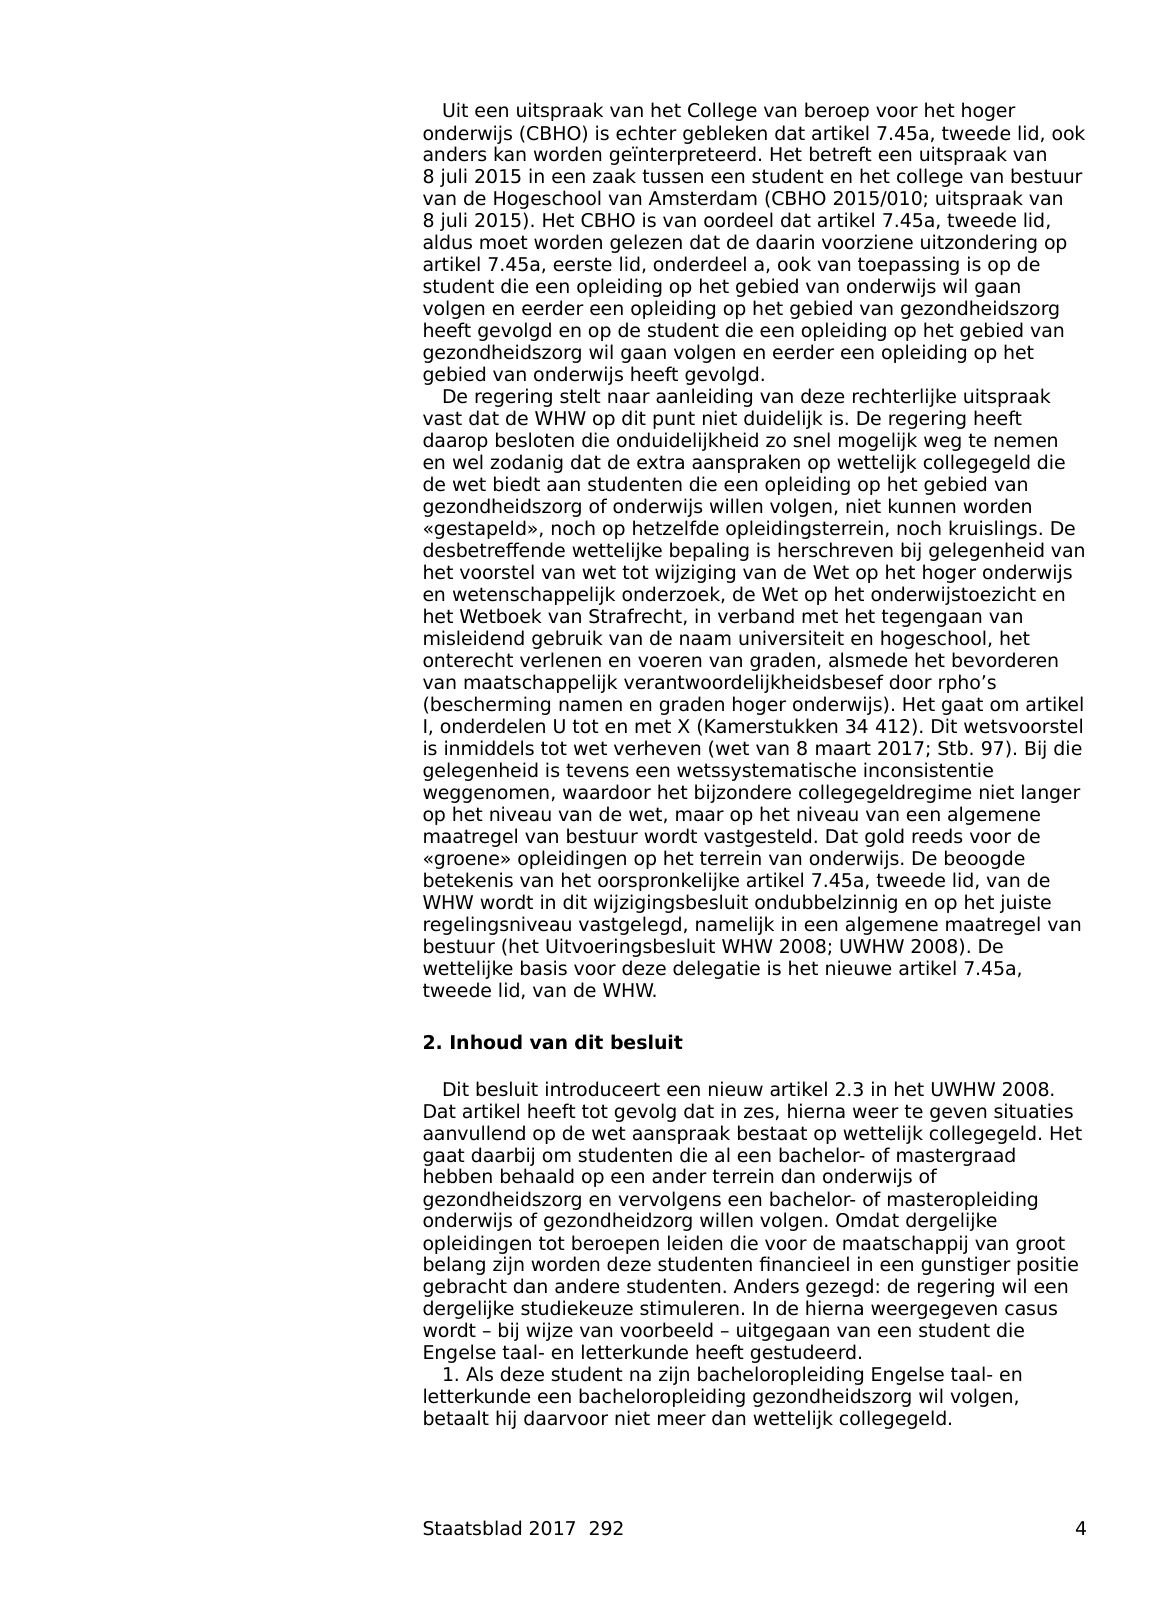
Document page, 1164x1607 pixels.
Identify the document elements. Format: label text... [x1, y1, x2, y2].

text De regering stelt naar aanleiding van deze rechterlijke uitspraak vast dat de WHW op dit punt niet duidelijk is. De regering heeft daarop besloten die onduidelijkheid zo snel mogelijk weg te nemen en wel zodanig dat de extra aanspraken op wettelijk collegegeld die de wet biedt aan studenten die een opleiding op het gebied van gezondheidszorg of onderwijs willen volgen, niet kunnen worden «gestapeld», noch op hetzelfde opleidingsterrein, noch kruislings. De desbetreffende wettelijke bepaling is herschreven bij gelegenheid van het voorstel van wet tot wijziging van de Wet op het hoger onderwijs en wetenschappelijk onderzoek, de Wet op het onderwijstoezicht en het Wetboek van Strafrecht, in verband met het tegengaan van misleidend gebruik van de naam universiteit en hogeschool, het onterecht verlenen en voeren van graden, alsmede het bevorderen van maatschappelijk verantwoordelijkheidsbesef door rpho’s (bescherming namen en graden hoger onderwijs). Het gaat om artikel I, onderdelen U tot en met X (Kamerstukken 34 412). Dit wetsvoorstel is inmiddels tot wet verheven (wet van 8 maart 2017; Stb. 97). Bij die gelegenheid is tevens een wetssystematische inconsistentie weggenomen, waardoor het bijzondere collegegeldregime niet langer op het niveau van de wet, maar op het niveau van een algemene maatregel van bestuur wordt vastgesteld. Dat gold reeds voor de «groene» opleidingen op het terrein van onderwijs. De beoogde betekenis van het oorspronkelijke artikel 7.45a, tweede lid, van de WHW wordt in dit wijzigingsbesluit ondubbelzinnig en op het juiste regelingsniveau vastgelegd, namelijk in een algemene maatregel van bestuur (het Uitvoeringsbesluit WHW 2008; UWHW 2008). De wettelijke basis voor deze delegatie is het nieuwe artikel 7.45a, tweede lid, van de WHW. [422, 386, 1087, 1002]
text Uit een uitspraak van het College van beroep voor het hoger onderwijs (CBHO) is echter gebleken dat artikel 7.45a, tweede lid, ook anders kan worden geïnterpreteerd. Het betreft een uitspraak van 8 juli 2015 in een zaak tussen een student en het college van bestuur van de Hogeschool van Amsterdam (CBHO 2015/010; uitspraak van 8 juli 2015). Het CBHO is van oordeel dat artikel 7.45a, tweede lid, aldus moet worden gelezen dat de daarin voorziene uitzondering op artikel 7.45a, eerste lid, onderdeel a, ook van toepassing is op de student die een opleiding op het gebied van onderwijs wil gaan volgen en eerder een opleiding op het gebied van gezondheidszorg heeft gevolgd en op de student die een opleiding op het gebied van gezondheidszorg wil gaan volgen en eerder een opleiding op het gebied van onderwijs heeft gevolgd. [422, 100, 1087, 386]
text Dit besluit introduceert een nieuw artikel 2.3 in het UWHW 2008. Dat artikel heeft tot gevolg dat in zes, hierna weer te geven situaties aanvullend op de wet aanspraak bestaat op wettelijk collegegeld. Het gaat daarbij om studenten die al een bachelor- of mastergraad hebben behaald op een ander terrein dan onderwijs of gezondheidszorg en vervolgens een bachelor- of masteropleiding onderwijs of gezondheidzorg willen volgen. Omdat dergelijke opleidingen tot beroepen leiden die voor de maatschappij van groot belang zijn worden deze studenten financieel in een gunstiger positie gebracht dan andere studenten. Anders gezegd: de regering wil een dergelijke studiekeuze stimuleren. In de hierna weergegeven casus wordt – bij wijze van voorbeeld – uitgegaan van een student die Engelse taal- en letterkunde heeft gestudeerd. [422, 1078, 1087, 1364]
text 1. Als deze student na zijn bacheloropleiding Engelse taal- en letterkunde een bacheloropleiding gezondheidszorg wil volgen, betaalt hij daarvoor niet meer dan wettelijk collegegeld. [422, 1364, 1087, 1430]
subtitle 2. Inhoud van dit besluit [422, 1032, 1087, 1053]
